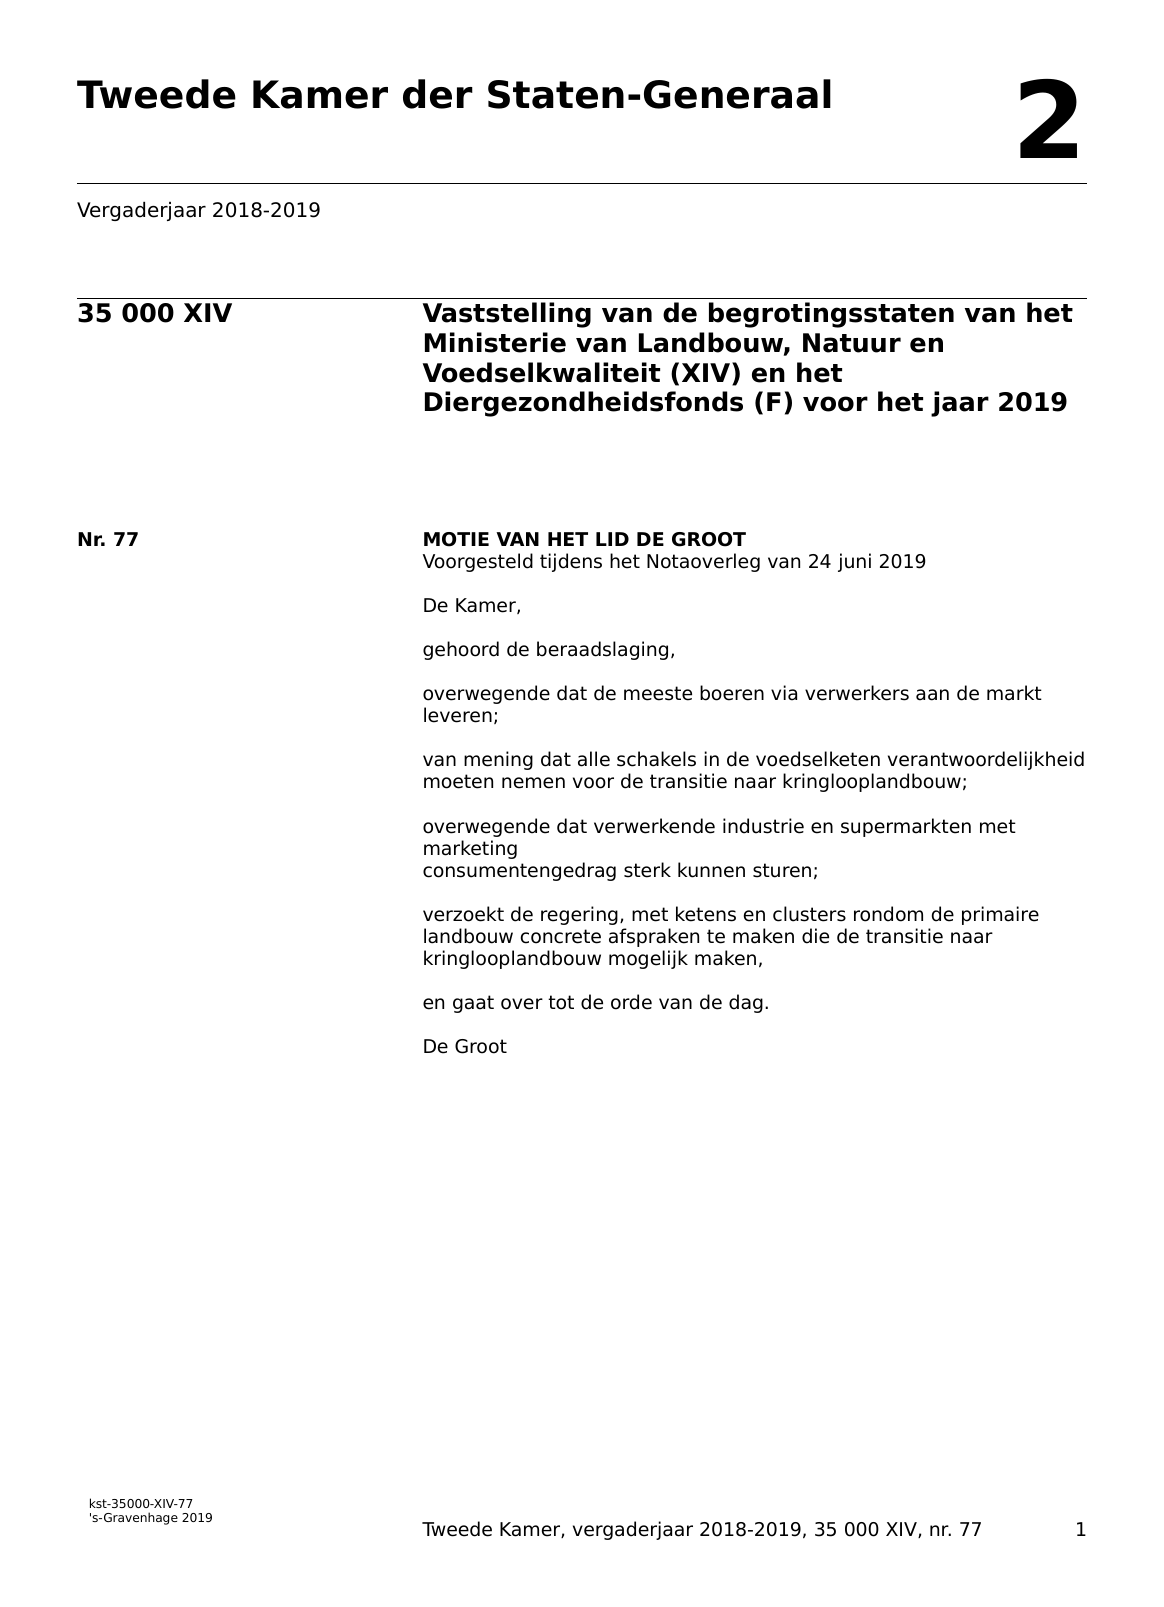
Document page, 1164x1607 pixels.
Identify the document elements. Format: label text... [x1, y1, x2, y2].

text en gaat over tot de orde van de dag. [422, 992, 1087, 1014]
text De Kamer, [422, 595, 1087, 617]
table_header Tweede Kamer der Staten-Generaal [77, 59, 886, 183]
subtitle Nr. 77 MOTIE VAN HET LID DE GROOT [77, 529, 1087, 551]
text consumentengedrag sterk kunnen sturen; [422, 859, 1087, 881]
text gehoord de beraadslaging, [422, 639, 1087, 661]
table_cell Vergaderjaar 2018-2019 [77, 184, 1087, 298]
text De Groot [422, 1036, 1087, 1058]
text van mening dat alle schakels in de voedselketen verantwoordelijkheid moeten nemen voor de transitie naar kringlooplandbouw; [422, 749, 1087, 793]
text kst-35000-XIV-77 [88, 1497, 323, 1511]
text Voorgesteld tijdens het Notaoverleg van 24 juni 2019 [422, 551, 1087, 573]
text overwegende dat verwerkende industrie en supermarkten met marketing [422, 816, 1087, 859]
table_header 2 [886, 59, 1087, 183]
text overwegende dat de meeste boeren via verwerkers aan de markt leveren; [422, 683, 1087, 727]
subtitle 35 000 XIV Vaststelling van de begrotingsstaten van het Ministerie van Landbouw, Natuur en Voedselkwaliteit (XIV) en het Diergezondheidsfonds (F) voor het jaar 2019 [77, 299, 1087, 418]
text verzoekt de regering, met ketens en clusters rondom de primaire landbouw concrete afspraken te maken die de transitie naar kringlooplandbouw mogelijk maken, [422, 904, 1087, 969]
text 's-Gravenhage 2019 [88, 1511, 323, 1525]
